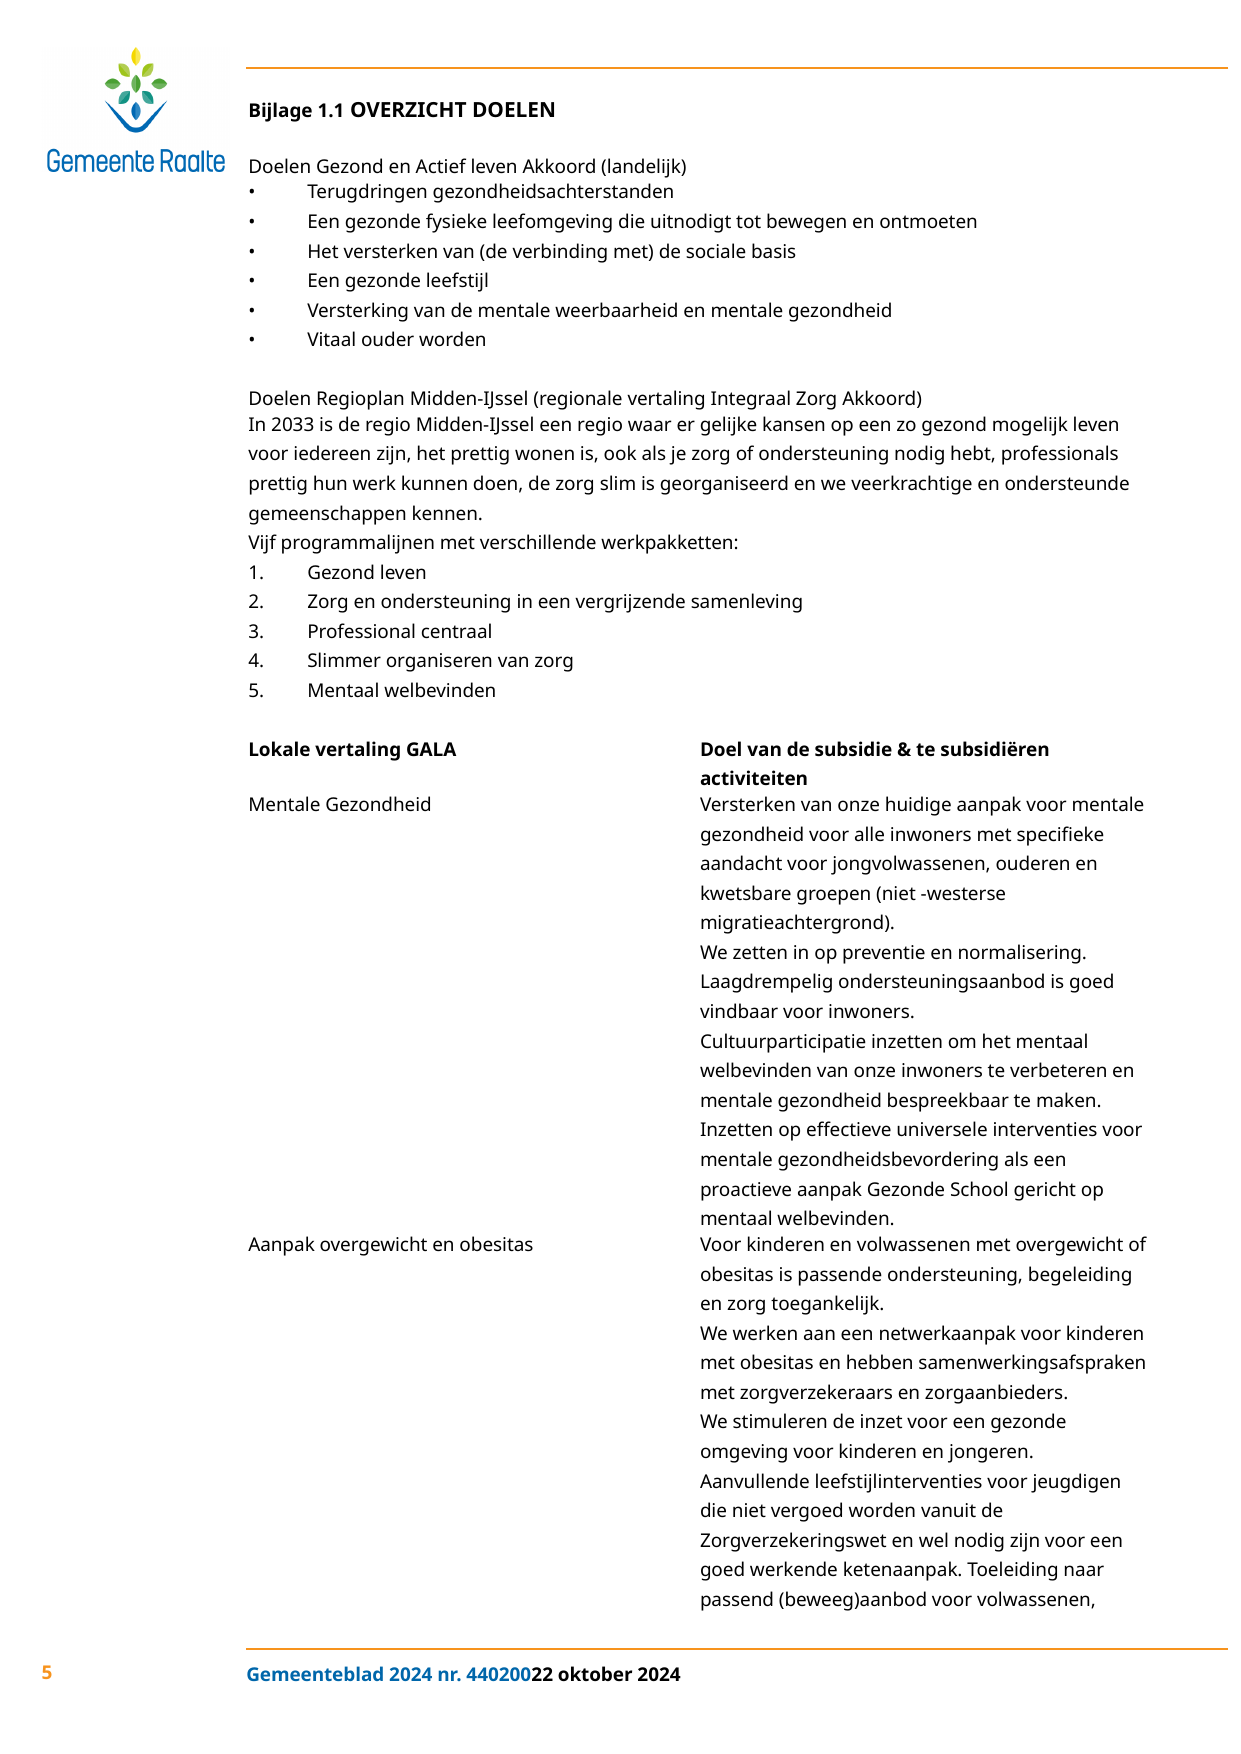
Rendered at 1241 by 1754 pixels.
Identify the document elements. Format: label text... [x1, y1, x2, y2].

table_header Lokale vertaling GALA [248, 736, 700, 791]
text Bijlage 1.1 OVERZICHT DOELEN [248, 95, 1152, 123]
table_cell Terugdringen gezondheidsachterstanden Een gezonde fysieke leefomgeving die uitnodigt tot bewegen en ontmoeten Het versterken van (de verbinding met) de sociale basis Een gezonde leefstijl Versterking van de mentale weerbaarheid en mentale gezondheid Vitaal ouder worden [248, 179, 1152, 352]
table_cell Aanpak overgewicht en obesitas [248, 1231, 700, 1612]
table_header Doelen Gezond en Actief leven Akkoord (landelijk) [248, 153, 1152, 179]
table_header Doel van de subsidie & te subsidiëren activiteiten [700, 736, 1152, 791]
table_header Doelen Regioplan Midden-IJssel (regionale vertaling Integraal Zorg Akkoord) [248, 385, 1152, 411]
table_cell Voor kinderen en volwassenen met overgewicht of obesitas is passende ondersteuning, begeleiding en zorg toegankelijk. We werken aan een netwerkaanpak voor kinderen met obesitas en hebben samenwerkingsafspraken met zorgverzekeraars en zorgaanbieders. We stimuleren de inzet voor een gezonde omgeving voor kinderen en jongeren. Aanvullende leefstijlinterventies voor jeugdigen die niet vergoed worden vanuit de Zorgverzekeringswet en wel nodig zijn voor een goed werkende ketenaanpak. Toeleiding naar passend (beweeg)aanbod voor volwassenen, [700, 1231, 1152, 1612]
table_cell Versterken van onze huidige aanpak voor mentale gezondheid voor alle inwoners met specifieke aandacht voor jongvolwassenen, ouderen en kwetsbare groepen (niet -westerse migratieachtergrond). We zetten in op preventie en normalisering. Laagdrempelig ondersteuningsaanbod is goed vindbaar voor inwoners. Cultuurparticipatie inzetten om het mentaal welbevinden van onze inwoners te verbeteren en mentale gezondheid bespreekbaar te maken. Inzetten op effectieve universele interventies voor mentale gezondheidsbevordering als een proactieve aanpak Gezonde School gericht op mentaal welbevinden. [700, 791, 1152, 1231]
table_cell In 2033 is de regio Midden-IJssel een regio waar er gelijke kansen op een zo gezond mogelijk leven voor iedereen zijn, het prettig wonen is, ook als je zorg of ondersteuning nodig hebt, professionals prettig hun werk kunnen doen, de zorg slim is georganiseerd en we veerkrachtige en ondersteunde gemeenschappen kennen. Vijf programmalijnen met verschillende werkpakketten: Gezond leven Zorg en ondersteuning in een vergrijzende samenleving Professional centraal Slimmer organiseren van zorg Mentaal welbevinden [248, 411, 1152, 703]
table_cell Mentale Gezondheid [248, 791, 700, 1231]
picture [41, 47, 231, 172]
